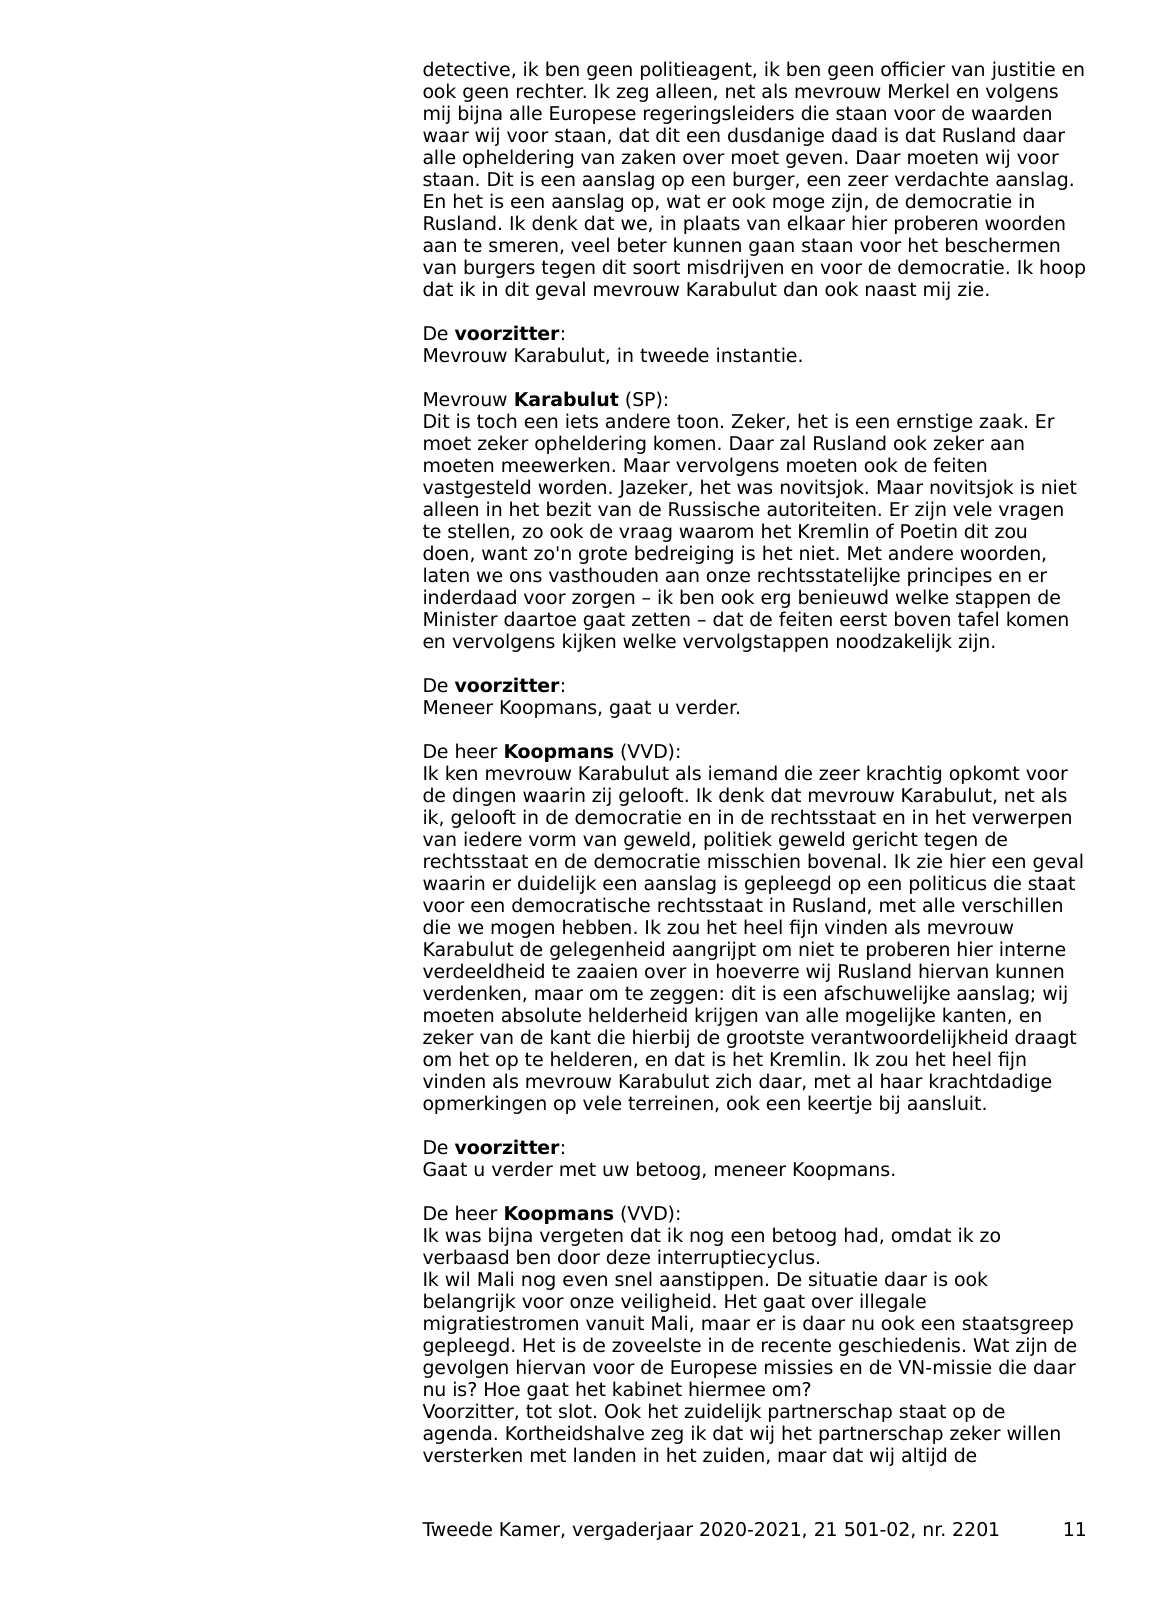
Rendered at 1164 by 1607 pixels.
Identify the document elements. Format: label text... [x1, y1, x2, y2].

text De voorzitter: [422, 675, 1087, 697]
text Ik was bijna vergeten dat ik nog een betoog had, omdat ik zo verbaasd ben door deze interruptiecyclus. [422, 1225, 1087, 1269]
text De heer Koopmans (VVD): [422, 1203, 1087, 1225]
text Ik wil Mali nog even snel aanstippen. De situatie daar is ook belangrijk voor onze veiligheid. Het gaat over illegale migratiestromen vanuit Mali, maar er is daar nu ook een staatsgreep gepleegd. Het is de zoveelste in de recente geschiedenis. Wat zijn de gevolgen hiervan voor de Europese missies en de VN-missie die daar nu is? Hoe gaat het kabinet hiermee om? [422, 1269, 1087, 1401]
text Meneer Koopmans, gaat u verder. [422, 697, 1087, 719]
text Mevrouw Karabulut (SP): [422, 389, 1087, 411]
text Mevrouw Karabulut, in tweede instantie. [422, 345, 1087, 367]
text detective, ik ben geen politieagent, ik ben geen officier van justitie en ook geen rechter. Ik zeg alleen, net als mevrouw Merkel en volgens mij bijna alle Europese regeringsleiders die staan voor de waarden waar wij voor staan, dat dit een dusdanige daad is dat Rusland daar alle opheldering van zaken over moet geven. Daar moeten wij voor staan. Dit is een aanslag op een burger, een zeer verdachte aanslag. En het is een aanslag op, wat er ook moge zijn, de democratie in Rusland. Ik denk dat we, in plaats van elkaar hier proberen woorden aan te smeren, veel beter kunnen gaan staan voor het beschermen van burgers tegen dit soort misdrijven en voor de democratie. Ik hoop dat ik in dit geval mevrouw Karabulut dan ook naast mij zie. [422, 59, 1087, 301]
text Ik ken mevrouw Karabulut als iemand die zeer krachtig opkomt voor de dingen waarin zij gelooft. Ik denk dat mevrouw Karabulut, net als ik, gelooft in de democratie en in de rechtsstaat en in het verwerpen van iedere vorm van geweld, politiek geweld gericht tegen de rechtsstaat en de democratie misschien bovenal. Ik zie hier een geval waarin er duidelijk een aanslag is gepleegd op een politicus die staat voor een democratische rechtsstaat in Rusland, met alle verschillen die we mogen hebben. Ik zou het heel fijn vinden als mevrouw Karabulut de gelegenheid aangrijpt om niet te proberen hier interne verdeeldheid te zaaien over in hoeverre wij Rusland hiervan kunnen verdenken, maar om te zeggen: dit is een afschuwelijke aanslag; wij moeten absolute helderheid krijgen van alle mogelijke kanten, en zeker van de kant die hierbij de grootste verantwoordelijkheid draagt om het op te helderen, en dat is het Kremlin. Ik zou het heel fijn vinden als mevrouw Karabulut zich daar, met al haar krachtdadige opmerkingen op vele terreinen, ook een keertje bij aansluit. [422, 763, 1087, 1115]
text De voorzitter: [422, 323, 1087, 345]
text De heer Koopmans (VVD): [422, 741, 1087, 763]
text Dit is toch een iets andere toon. Zeker, het is een ernstige zaak. Er moet zeker opheldering komen. Daar zal Rusland ook zeker aan moeten meewerken. Maar vervolgens moeten ook de feiten vastgesteld worden. Jazeker, het was novitsjok. Maar novitsjok is niet alleen in het bezit van de Russische autoriteiten. Er zijn vele vragen te stellen, zo ook de vraag waarom het Kremlin of Poetin dit zou doen, want zo'n grote bedreiging is het niet. Met andere woorden, laten we ons vasthouden aan onze rechtsstatelijke principes en er inderdaad voor zorgen – ik ben ook erg benieuwd welke stappen de Minister daartoe gaat zetten – dat de feiten eerst boven tafel komen en vervolgens kijken welke vervolgstappen noodzakelijk zijn. [422, 411, 1087, 653]
text Voorzitter, tot slot. Ook het zuidelijk partnerschap staat op de agenda. Kortheidshalve zeg ik dat wij het partnerschap zeker willen versterken met landen in het zuiden, maar dat wij altijd de [422, 1401, 1087, 1467]
text De voorzitter: [422, 1137, 1087, 1159]
text Gaat u verder met uw betoog, meneer Koopmans. [422, 1159, 1087, 1181]
